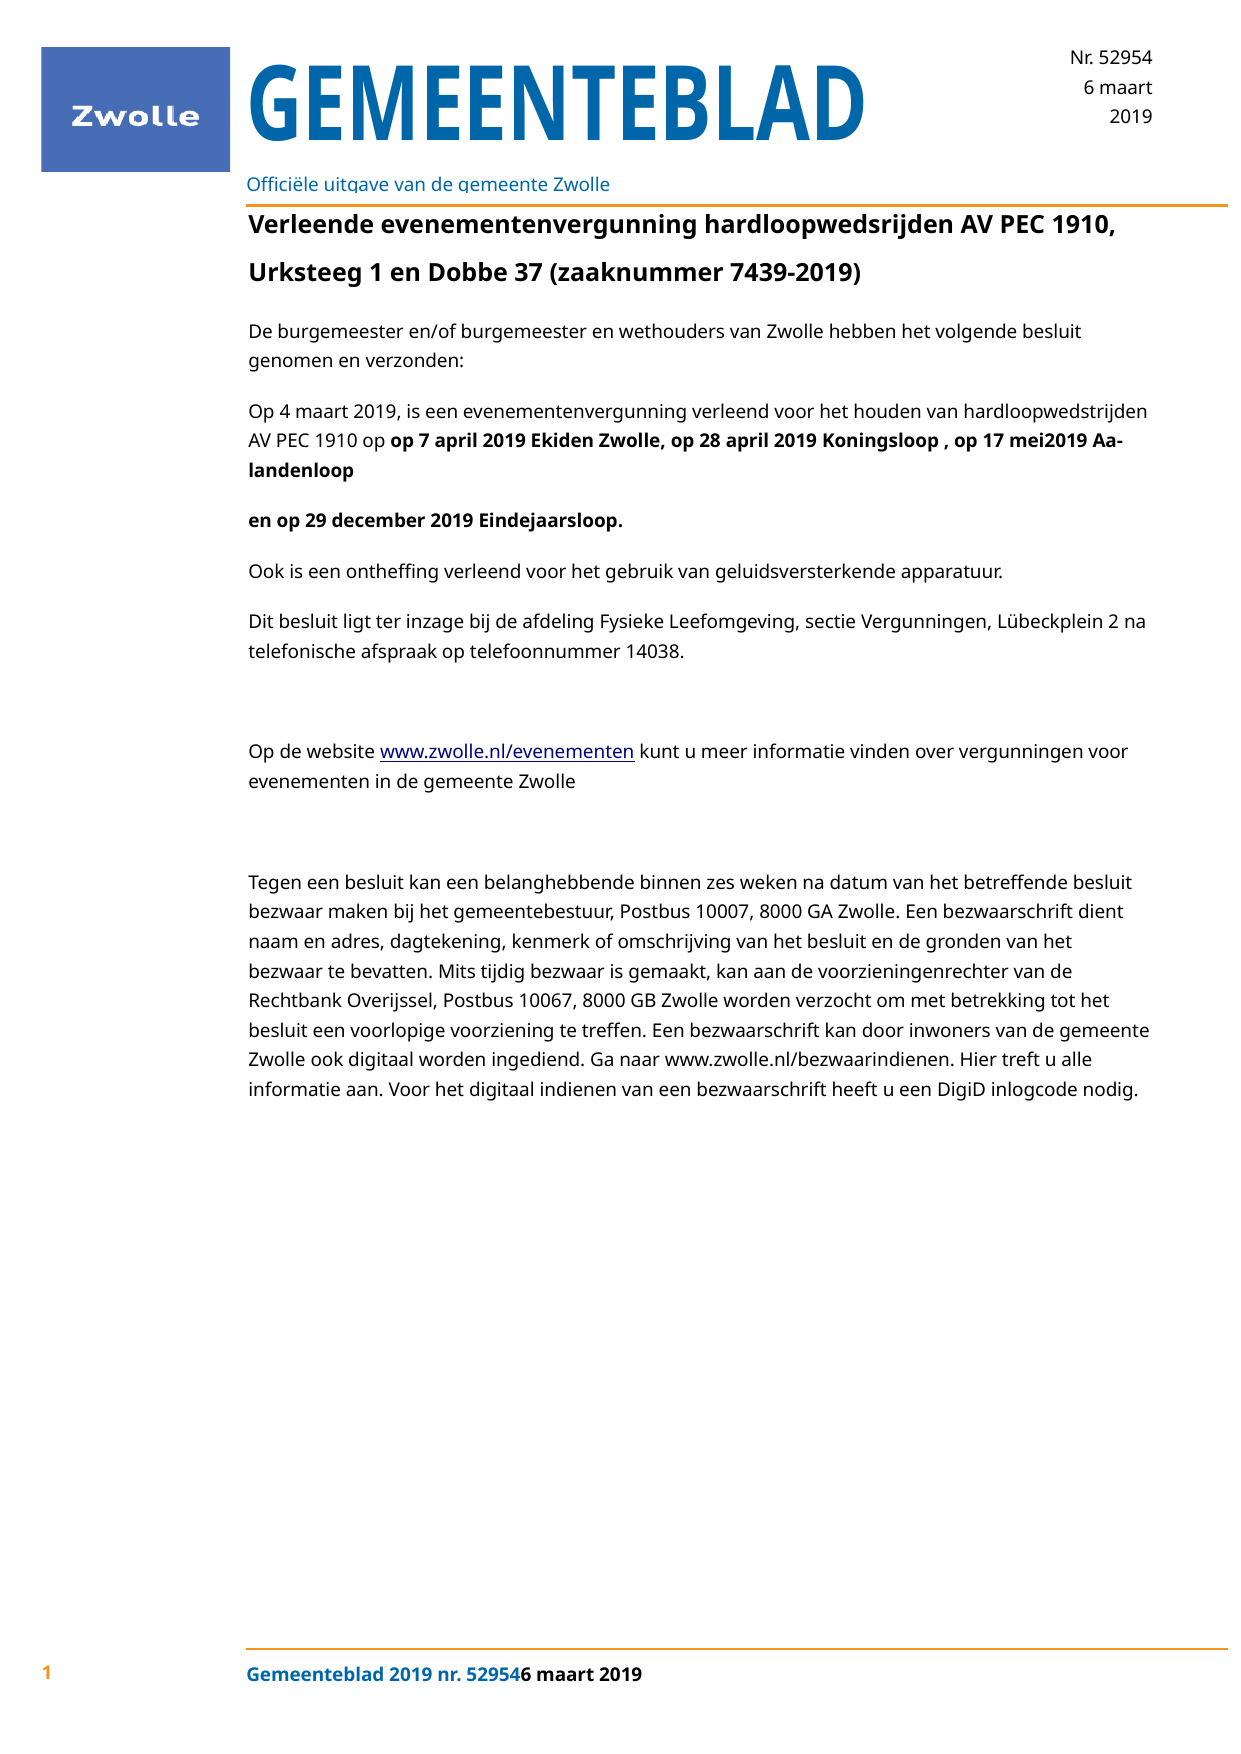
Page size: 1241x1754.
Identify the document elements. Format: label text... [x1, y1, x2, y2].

text Dit besluit ligt ter inzage bij de afdeling Fysieke Leefomgeving, sectie Vergunningen, Lübeckplein 2 na telefonische afspraak op telefoonnummer 14038. [248, 608, 1152, 664]
text Ook is een ontheffing verleend voor het gebruik van geluidsversterkende apparatuur. [248, 558, 1152, 584]
text Op de website www.zwolle.nl/evenementen kunt u meer informatie vinden over vergunningen voor evenementen in de gemeente Zwolle [248, 739, 1152, 794]
text en op 29 december 2019 Eindejaarsloop. [248, 507, 1152, 533]
text De burgemeester en/of burgemeester en wethouders van Zwolle hebben het volgende besluit genomen en verzonden: [248, 318, 1152, 373]
text Tegen een besluit kan een belanghebbende binnen zes weken na datum van het betreffende besluit bezwaar maken bij het gemeentebestuur, Postbus 10007, 8000 GA Zwolle. Een bezwaarschrift dient naam en adres, dagtekening, kenmerk of omschrijving van het besluit en de gronden van het bezwaar te bevatten. Mits tijdig bezwaar is gemaakt, kan aan de voorzieningenrechter van de Rechtbank Overijssel, Postbus 10067, 8000 GB Zwolle worden verzocht om met betrekking tot het besluit een voorlopige voorziening te treffen. Een bezwaarschrift kan door inwoners van de gemeente Zwolle ook digitaal worden ingediend. Ga naar www.zwolle.nl/bezwaarindienen. Hier treft u alle informatie aan. Voor het digitaal indienen van een bezwaarschrift heeft u een DigiD inlogcode nodig. [248, 869, 1152, 1102]
text Verleende evenementenvergunning hardloopwedsrijden AV PEC 1910, Urksteeg 1 en Dobbe 37 (zaaknummer 7439-2019) [248, 207, 1152, 288]
picture [41, 47, 231, 172]
text Op 4 maart 2019, is een evenementenvergunning verleend voor het houden van hardloopwedstrijden AV PEC 1910 op op 7 april 2019 Ekiden Zwolle, op 28 april 2019 Koningsloop , op 17 mei2019 Aa-landenloop [248, 398, 1152, 483]
